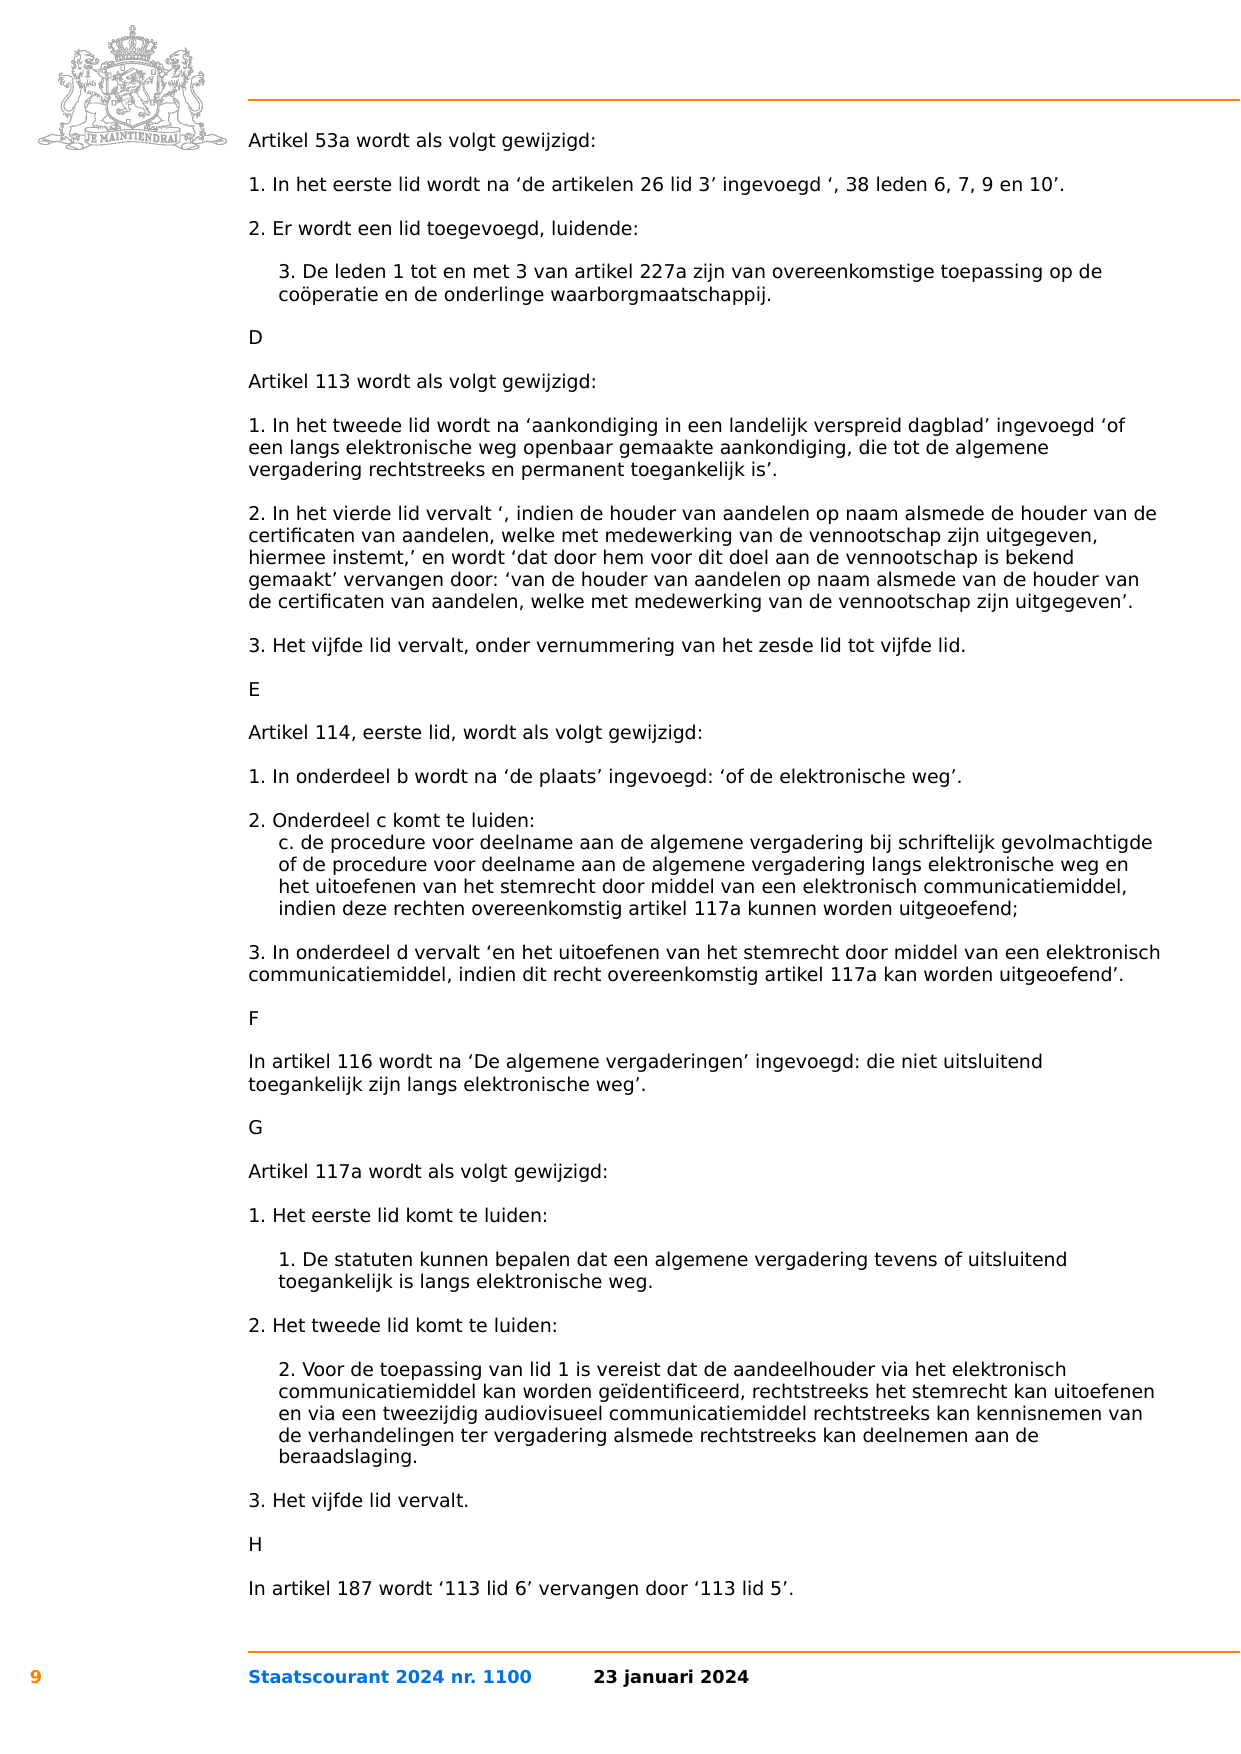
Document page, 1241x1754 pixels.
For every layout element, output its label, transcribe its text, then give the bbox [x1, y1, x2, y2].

text E [248, 678, 1163, 700]
text 2. Onderdeel c komt te luiden: [248, 810, 1163, 832]
text Artikel 113 wordt als volgt gewijzigd: [248, 371, 1163, 393]
text c. de procedure voor deelname aan de algemene vergadering bij schriftelijk gevolmachtigde of de procedure voor deelname aan de algemene vergadering langs elektronische weg en het uitoefenen van het stemrecht door middel van een elektronisch communicatiemiddel, indien deze rechten overeenkomstig artikel 117a kunnen worden uitgeoefend; [278, 832, 1163, 920]
picture [38, 25, 227, 150]
text Artikel 117a wordt als volgt gewijzigd: [248, 1161, 1163, 1183]
text 3. De leden 1 tot en met 3 van artikel 227a zijn van overeenkomstige toepassing op de coöperatie en de onderlinge waarborgmaatschappij. [278, 261, 1163, 305]
text H [248, 1534, 1163, 1556]
text 2. Er wordt een lid toegevoegd, luidende: [248, 218, 1163, 239]
text 1. De statuten kunnen bepalen dat een algemene vergadering tevens of uitsluitend toegankelijk is langs elektronische weg. [278, 1249, 1163, 1293]
text Artikel 114, eerste lid, wordt als volgt gewijzigd: [248, 722, 1163, 744]
text G [248, 1117, 1163, 1139]
text 1. Het eerste lid komt te luiden: [248, 1205, 1163, 1227]
text 2. In het vierde lid vervalt ‘, indien de houder van aandelen op naam alsmede de houder van de certificaten van aandelen, welke met medewerking van de vennootschap zijn uitgegeven, hiermee instemt,’ en wordt ‘dat door hem voor dit doel aan de vennootschap is bekend gemaakt’ vervangen door: ‘van de houder van aandelen op naam alsmede van de houder van de certificaten van aandelen, welke met medewerking van de vennootschap zijn uitgegeven’. [248, 503, 1163, 613]
text 1. In onderdeel b wordt na ‘de plaats’ ingevoegd: ‘of de elektronische weg’. [248, 766, 1163, 788]
text 2. Het tweede lid komt te luiden: [248, 1315, 1163, 1337]
text Artikel 53a wordt als volgt gewijzigd: [248, 130, 1163, 152]
text 1. In het tweede lid wordt na ‘aankondiging in een landelijk verspreid dagblad’ ingevoegd ‘of een langs elektronische weg openbaar gemaakte aankondiging, die tot de algemene vergadering rechtstreeks en permanent toegankelijk is’. [248, 415, 1163, 481]
text 3. Het vijfde lid vervalt. [248, 1490, 1163, 1512]
text In artikel 116 wordt na ‘De algemene vergaderingen’ ingevoegd: die niet uitsluitend toegankelijk zijn langs elektronische weg’. [248, 1051, 1163, 1095]
text 3. Het vijfde lid vervalt, onder vernummering van het zesde lid tot vijfde lid. [248, 634, 1163, 657]
text 1. In het eerste lid wordt na ‘de artikelen 26 lid 3’ ingevoegd ‘, 38 leden 6, 7, 9 en 10’. [248, 174, 1163, 196]
text D [248, 327, 1163, 349]
text F [248, 1008, 1163, 1029]
text 2. Voor de toepassing van lid 1 is vereist dat de aandeelhouder via het elektronisch communicatiemiddel kan worden geïdentificeerd, rechtstreeks het stemrecht kan uitoefenen en via een tweezijdig audiovisueel communicatiemiddel rechtstreeks kan kennisnemen van de verhandelingen ter vergadering alsmede rechtstreeks kan deelnemen aan de beraadslaging. [278, 1358, 1163, 1468]
text 3. In onderdeel d vervalt ‘en het uitoefenen van het stemrecht door middel van een elektronisch communicatiemiddel, indien dit recht overeenkomstig artikel 117a kan worden uitgeoefend’. [248, 942, 1163, 986]
text In artikel 187 wordt ‘113 lid 6’ vervangen door ‘113 lid 5’. [248, 1578, 1163, 1600]
